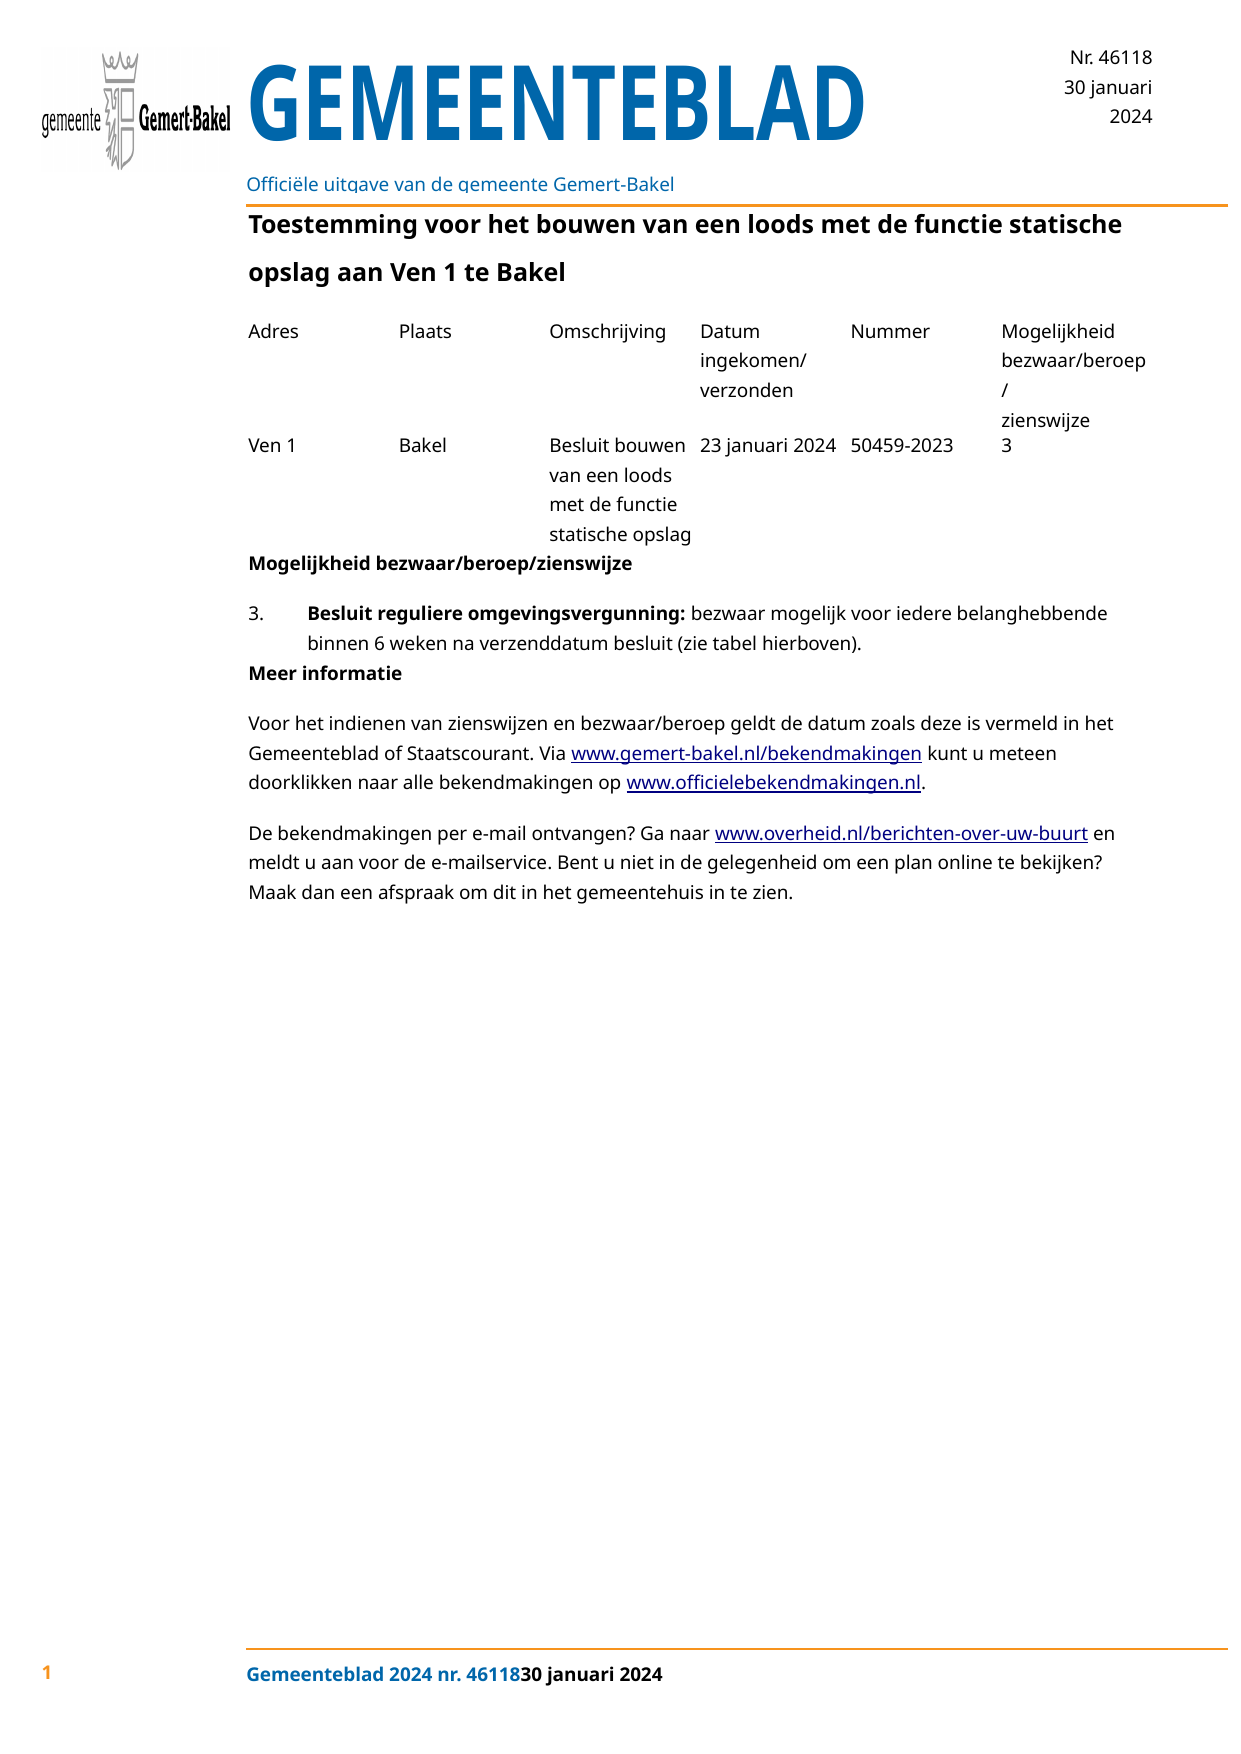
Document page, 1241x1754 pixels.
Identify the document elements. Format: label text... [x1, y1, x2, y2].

text Meer informatie [248, 660, 1152, 686]
table_header Nummer [850, 318, 1001, 432]
table_header Omschrijving [549, 318, 700, 432]
table_cell 3 [1001, 433, 1152, 547]
table_header Mogelijkheid bezwaar/beroep/ zienswijze [1001, 318, 1152, 432]
table_cell Ven 1 [248, 433, 398, 547]
table_header Adres [248, 318, 398, 432]
table_header Datum ingekomen/ verzonden [700, 318, 850, 432]
table_cell Bakel [399, 433, 549, 547]
table_cell 23 januari 2024 [700, 433, 850, 547]
text Mogelijkheid bezwaar/beroep/zienswijze [248, 550, 1152, 576]
list Besluit reguliere omgevingsvergunning: bezwaar mogelijk voor iedere belanghebbende binnen 6 weken na verzenddatum besluit (zie tabel hierboven). [248, 601, 1152, 656]
table_header Plaats [399, 318, 549, 432]
text Voor het indienen van zienswijzen en bezwaar/beroep geldt de datum zoals deze is vermeld in het Gemeenteblad of Staatscourant. Via www.gemert-bakel.nl/bekendmakingen kunt u meteen doorklikken naar alle bekendmakingen op www.officielebekendmakingen.nl. [248, 710, 1152, 795]
text Toestemming voor het bouwen van een loods met de functie statische opslag aan Ven 1 te Bakel [248, 207, 1152, 288]
picture [41, 47, 231, 172]
table_cell 50459-2023 [850, 433, 1001, 547]
text De bekendmakingen per e-mail ontvangen? Ga naar www.overheid.nl/berichten-over-uw-buurt en meldt u aan voor de e-mailservice. Bent u niet in de gelegenheid om een plan online te bekijken? Maak dan een afspraak om dit in het gemeentehuis in te zien. [248, 820, 1152, 905]
table_cell Besluit bouwen van een loods met de functie statische opslag [549, 433, 700, 547]
